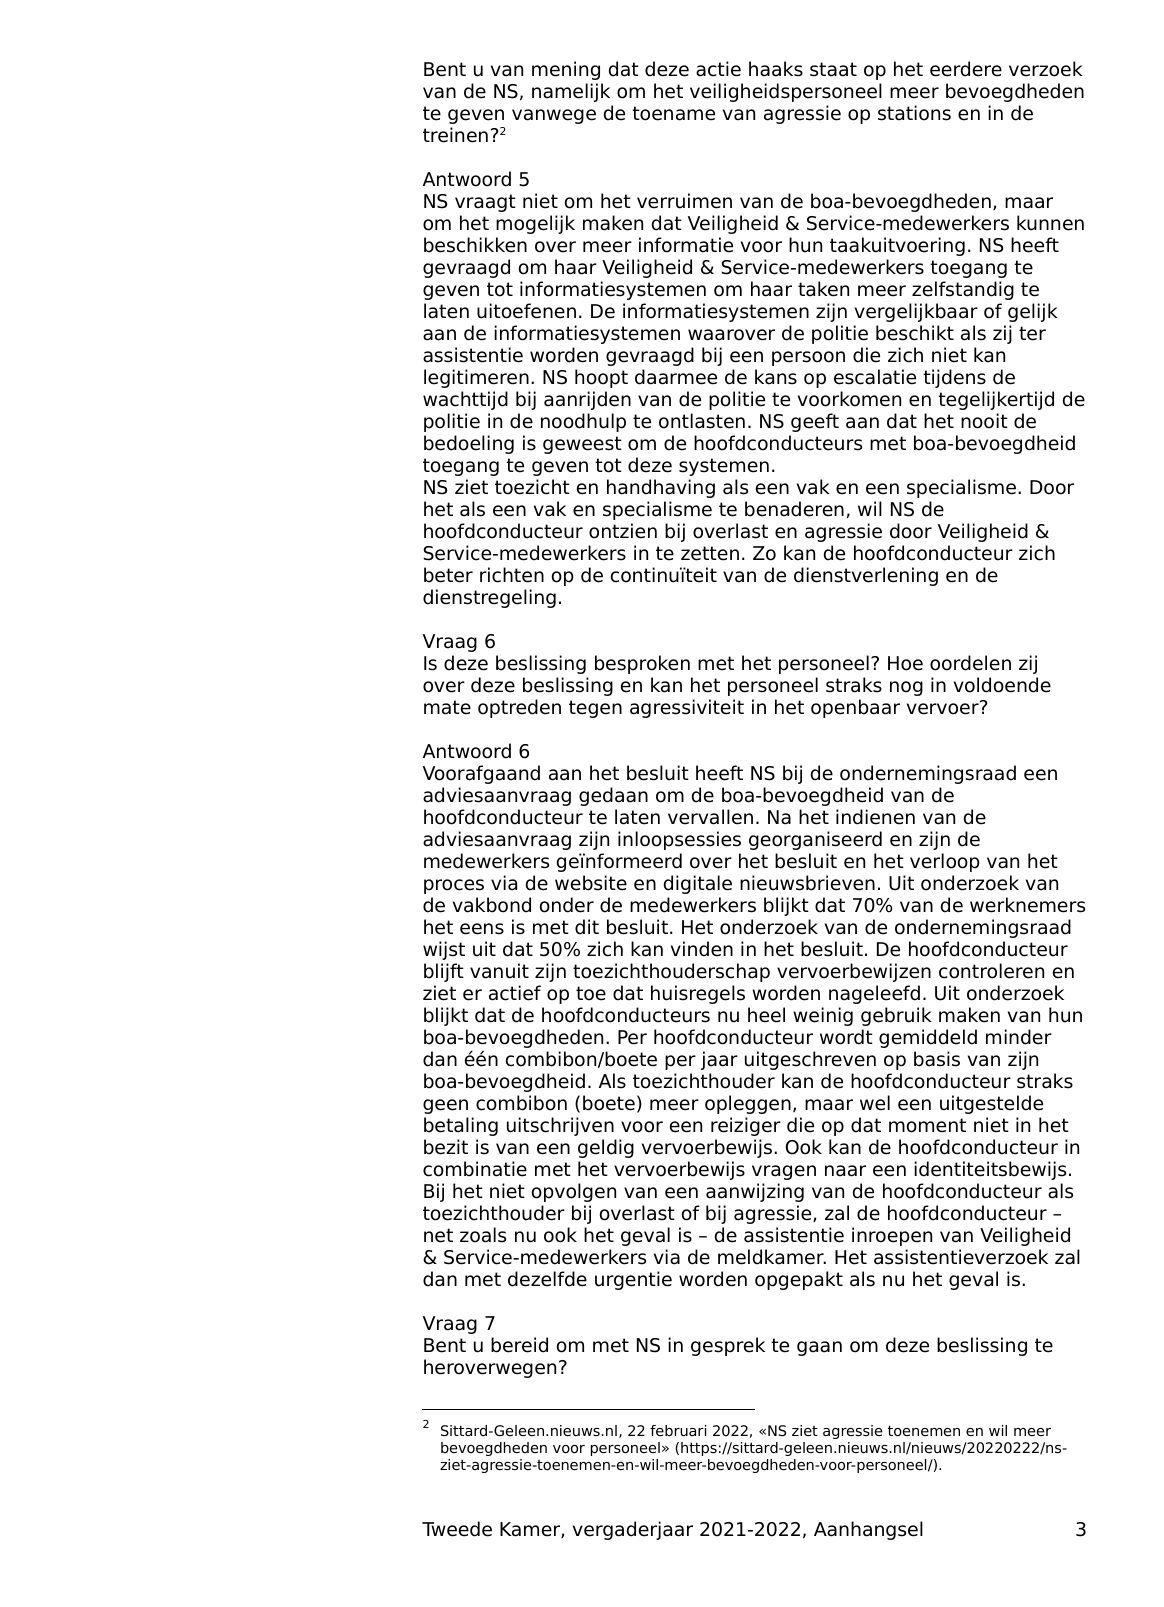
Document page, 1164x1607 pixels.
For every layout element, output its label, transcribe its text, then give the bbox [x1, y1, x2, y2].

text Sittard-Geleen.nieuws.nl, 22 februari 2022, «NS ziet agressie toenemen en wil meer bevoegdheden voor personeel» (https://sittard-geleen.nieuws.nl/nieuws/20220222/ns-ziet-agressie-toenemen-en-wil-meer-bevoegdheden-voor-personeel/). [422, 1418, 1087, 1474]
text NS vraagt niet om het verruimen van de boa-bevoegdheden, maar om het mogelijk maken dat Veiligheid & Service-medewerkers kunnen beschikken over meer informatie voor hun taakuitvoering. NS heeft gevraagd om haar Veiligheid & Service-medewerkers toegang te geven tot informatiesystemen om haar taken meer zelfstandig te laten uitoefenen. De informatiesystemen zijn vergelijkbaar of gelijk aan de informatiesystemen waarover de politie beschikt als zij ter assistentie worden gevraagd bij een persoon die zich niet kan legitimeren. NS hoopt daarmee de kans op escalatie tijdens de wachttijd bij aanrijden van de politie te voorkomen en tegelijkertijd de politie in de noodhulp te ontlasten. NS geeft aan dat het nooit de bedoeling is geweest om de hoofdconducteurs met boa-bevoegdheid toegang te geven tot deze systemen. [422, 191, 1087, 477]
text Bent u van mening dat deze actie haaks staat op het eerdere verzoek van de NS, namelijk om het veiligheidspersoneel meer bevoegdheden te geven vanwege de toename van agressie op stations en in de treinen? [422, 59, 1087, 147]
text NS ziet toezicht en handhaving als een vak en een specialisme. Door het als een vak en specialisme te benaderen, wil NS de hoofdconducteur ontzien bij overlast en agressie door Veiligheid & Service-medewerkers in te zetten. Zo kan de hoofdconducteur zich beter richten op de continuïteit van de dienstverlening en de dienstregeling. [422, 477, 1087, 609]
text Antwoord 6 [422, 741, 1087, 763]
text Is deze beslissing besproken met het personeel? Hoe oordelen zij over deze beslissing en kan het personeel straks nog in voldoende mate optreden tegen agressiviteit in het openbaar vervoer? [422, 653, 1087, 719]
text Vraag 6 [422, 631, 1087, 653]
text Bent u bereid om met NS in gesprek te gaan om deze beslissing te heroverwegen? [422, 1335, 1087, 1379]
text Voorafgaand aan het besluit heeft NS bij de ondernemingsraad een adviesaanvraag gedaan om de boa-bevoegdheid van de hoofdconducteur te laten vervallen. Na het indienen van de adviesaanvraag zijn inloopsessies georganiseerd en zijn de medewerkers geïnformeerd over het besluit en het verloop van het proces via de website en digitale nieuwsbrieven. Uit onderzoek van de vakbond onder de medewerkers blijkt dat 70% van de werknemers het eens is met dit besluit. Het onderzoek van de ondernemingsraad wijst uit dat 50% zich kan vinden in het besluit. De hoofdconducteur blijft vanuit zijn toezichthouderschap vervoerbewijzen controleren en ziet er actief op toe dat huisregels worden nageleefd. Uit onderzoek blijkt dat de hoofdconducteurs nu heel weinig gebruik maken van hun boa-bevoegdheden. Per hoofdconducteur wordt gemiddeld minder dan één combibon/boete per jaar uitgeschreven op basis van zijn boa-bevoegdheid. Als toezichthouder kan de hoofdconducteur straks geen combibon (boete) meer opleggen, maar wel een uitgestelde betaling uitschrijven voor een reiziger die op dat moment niet in het bezit is van een geldig vervoerbewijs. Ook kan de hoofdconducteur in combinatie met het vervoerbewijs vragen naar een identiteitsbewijs. Bij het niet opvolgen van een aanwijzing van de hoofdconducteur als toezichthouder bij overlast of bij agressie, zal de hoofdconducteur – net zoals nu ook het geval is – de assistentie inroepen van Veiligheid & Service-medewerkers via de meldkamer. Het assistentieverzoek zal dan met dezelfde urgentie worden opgepakt als nu het geval is. [422, 763, 1087, 1291]
text Vraag 7 [422, 1313, 1087, 1335]
text Antwoord 5 [422, 169, 1087, 191]
